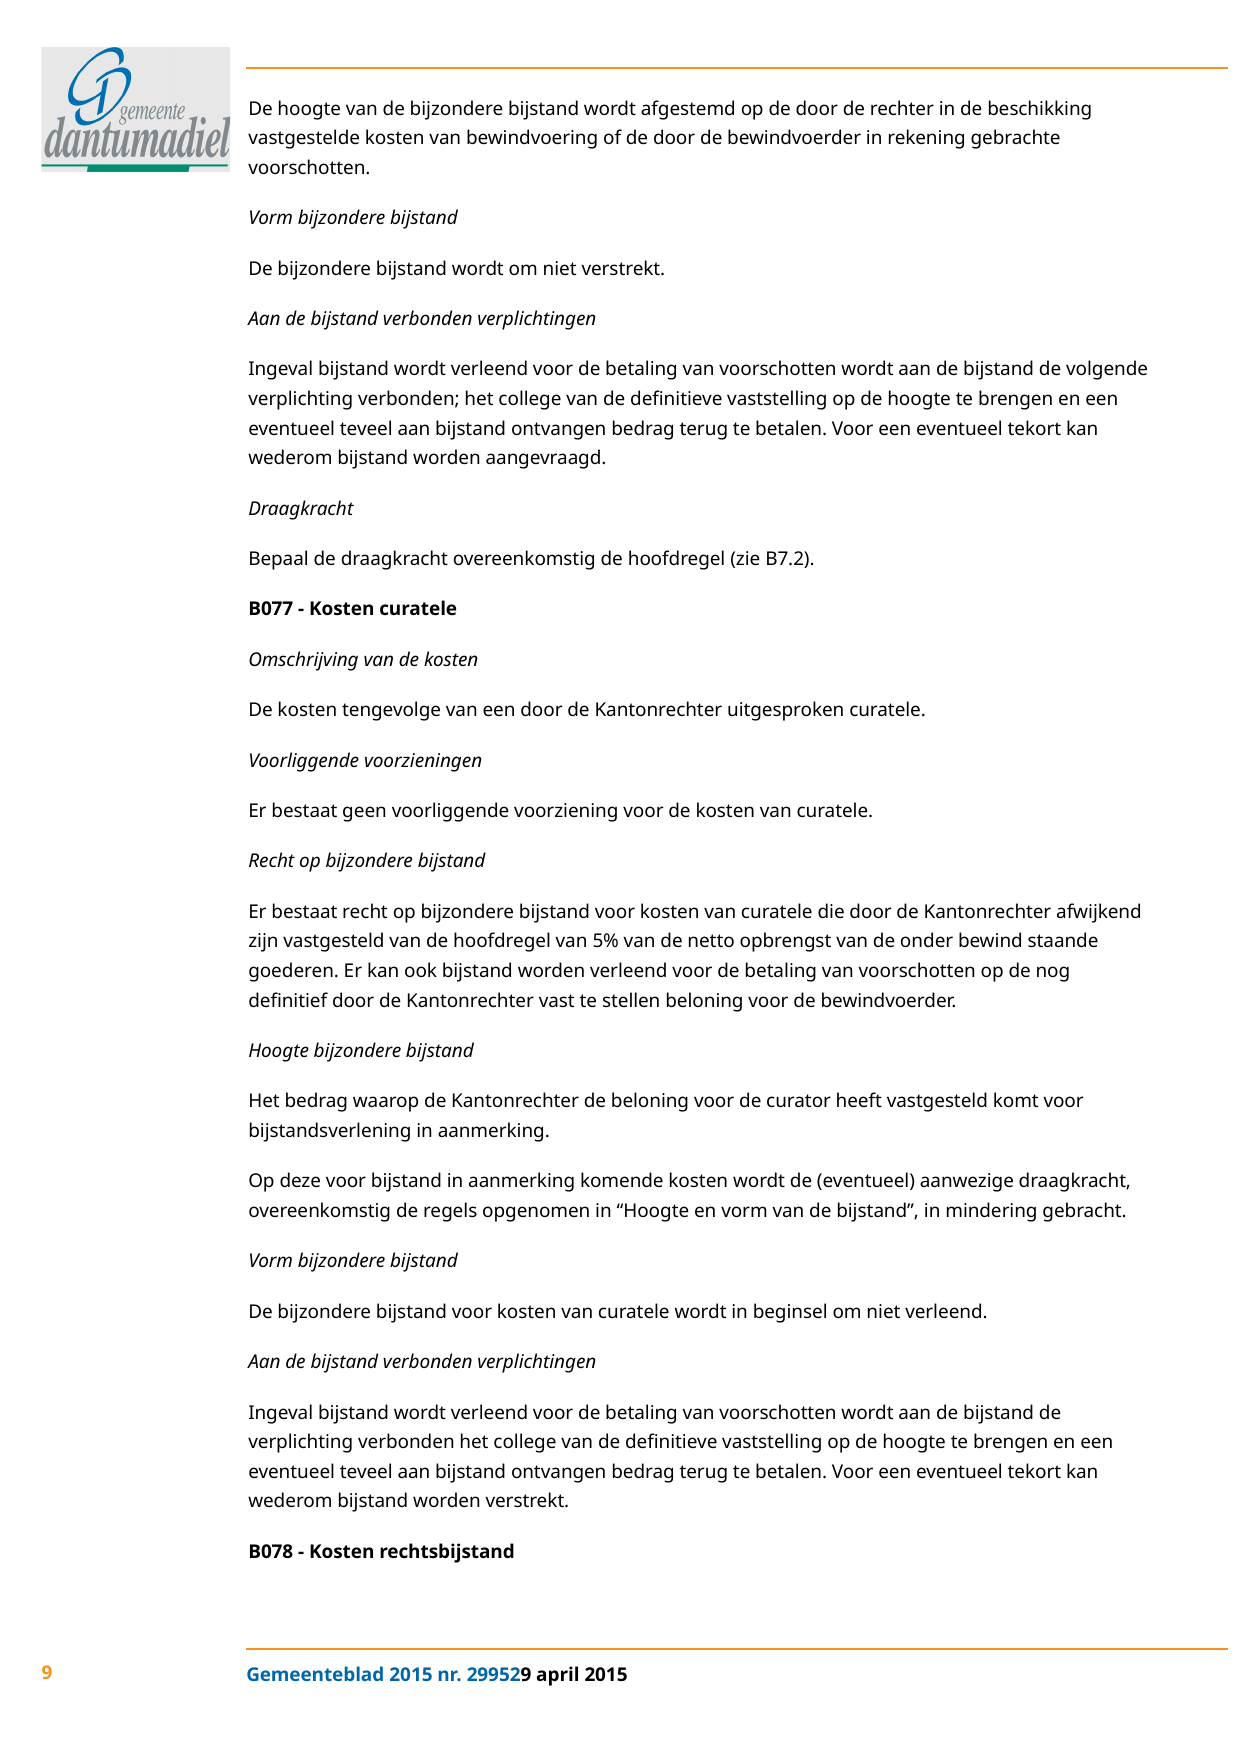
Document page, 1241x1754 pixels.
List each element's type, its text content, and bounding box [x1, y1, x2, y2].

text De bijzondere bijstand voor kosten van curatele wordt in beginsel om niet verleend. [248, 1298, 1152, 1324]
text B078 - Kosten rechtsbijstand [248, 1538, 1152, 1564]
text De kosten tengevolge van een door de Kantonrechter uitgesproken curatele. [248, 696, 1152, 722]
text Het bedrag waarop de Kantonrechter de beloning voor de curator heeft vastgesteld komt voor bijstandsverlening in aanmerking. [248, 1088, 1152, 1143]
text Ingeval bijstand wordt verleend voor de betaling van voorschotten wordt aan de bijstand de verplichting verbonden het college van de definitieve vaststelling op de hoogte te brengen en een eventueel teveel aan bijstand ontvangen bedrag terug te betalen. Voor een eventueel tekort kan wederom bijstand worden verstrekt. [248, 1399, 1152, 1513]
text Bepaal de draagkracht overeenkomstig de hoofdregel (zie B7.2). [248, 545, 1152, 571]
text Er bestaat recht op bijzondere bijstand voor kosten van curatele die door de Kantonrechter afwijkend zijn vastgesteld van de hoofdregel van 5% van de netto opbrengst van de onder bewind staande goederen. Er kan ook bijstand worden verleend voor de betaling van voorschotten op de nog definitief door de Kantonrechter vast te stellen beloning voor de bewindvoerder. [248, 898, 1152, 1013]
text Op deze voor bijstand in aanmerking komende kosten wordt de (eventueel) aanwezige draagkracht, overeenkomstig de regels opgenomen in “Hoogte en vorm van de bijstand”, in mindering gebracht. [248, 1168, 1152, 1223]
picture [41, 47, 231, 172]
text Draagkracht [248, 495, 1152, 521]
text Voorliggende voorzieningen [248, 747, 1152, 773]
text Aan de bijstand verbonden verplichtingen [248, 1348, 1152, 1374]
text B077 - Kosten curatele [248, 596, 1152, 621]
text Vorm bijzondere bijstand [248, 204, 1152, 230]
text Ingeval bijstand wordt verleend voor de betaling van voorschotten wordt aan de bijstand de volgende verplichting verbonden; het college van de definitieve vaststelling op de hoogte te brengen en een eventueel teveel aan bijstand ontvangen bedrag terug te betalen. Voor een eventueel tekort kan wederom bijstand worden aangevraagd. [248, 356, 1152, 470]
text Recht op bijzondere bijstand [248, 848, 1152, 873]
text Vorm bijzondere bijstand [248, 1248, 1152, 1273]
text De bijzondere bijstand wordt om niet verstrekt. [248, 255, 1152, 281]
text Er bestaat geen voorliggende voorziening voor de kosten van curatele. [248, 797, 1152, 823]
text De hoogte van de bijzondere bijstand wordt afgestemd op de door de rechter in de beschikking vastgestelde kosten van bewindvoering of de door de bewindvoerder in rekening gebrachte voorschotten. [248, 95, 1152, 180]
text Hoogte bijzondere bijstand [248, 1037, 1152, 1063]
text Omschrijving van de kosten [248, 646, 1152, 672]
text Aan de bijstand verbonden verplichtingen [248, 305, 1152, 331]
